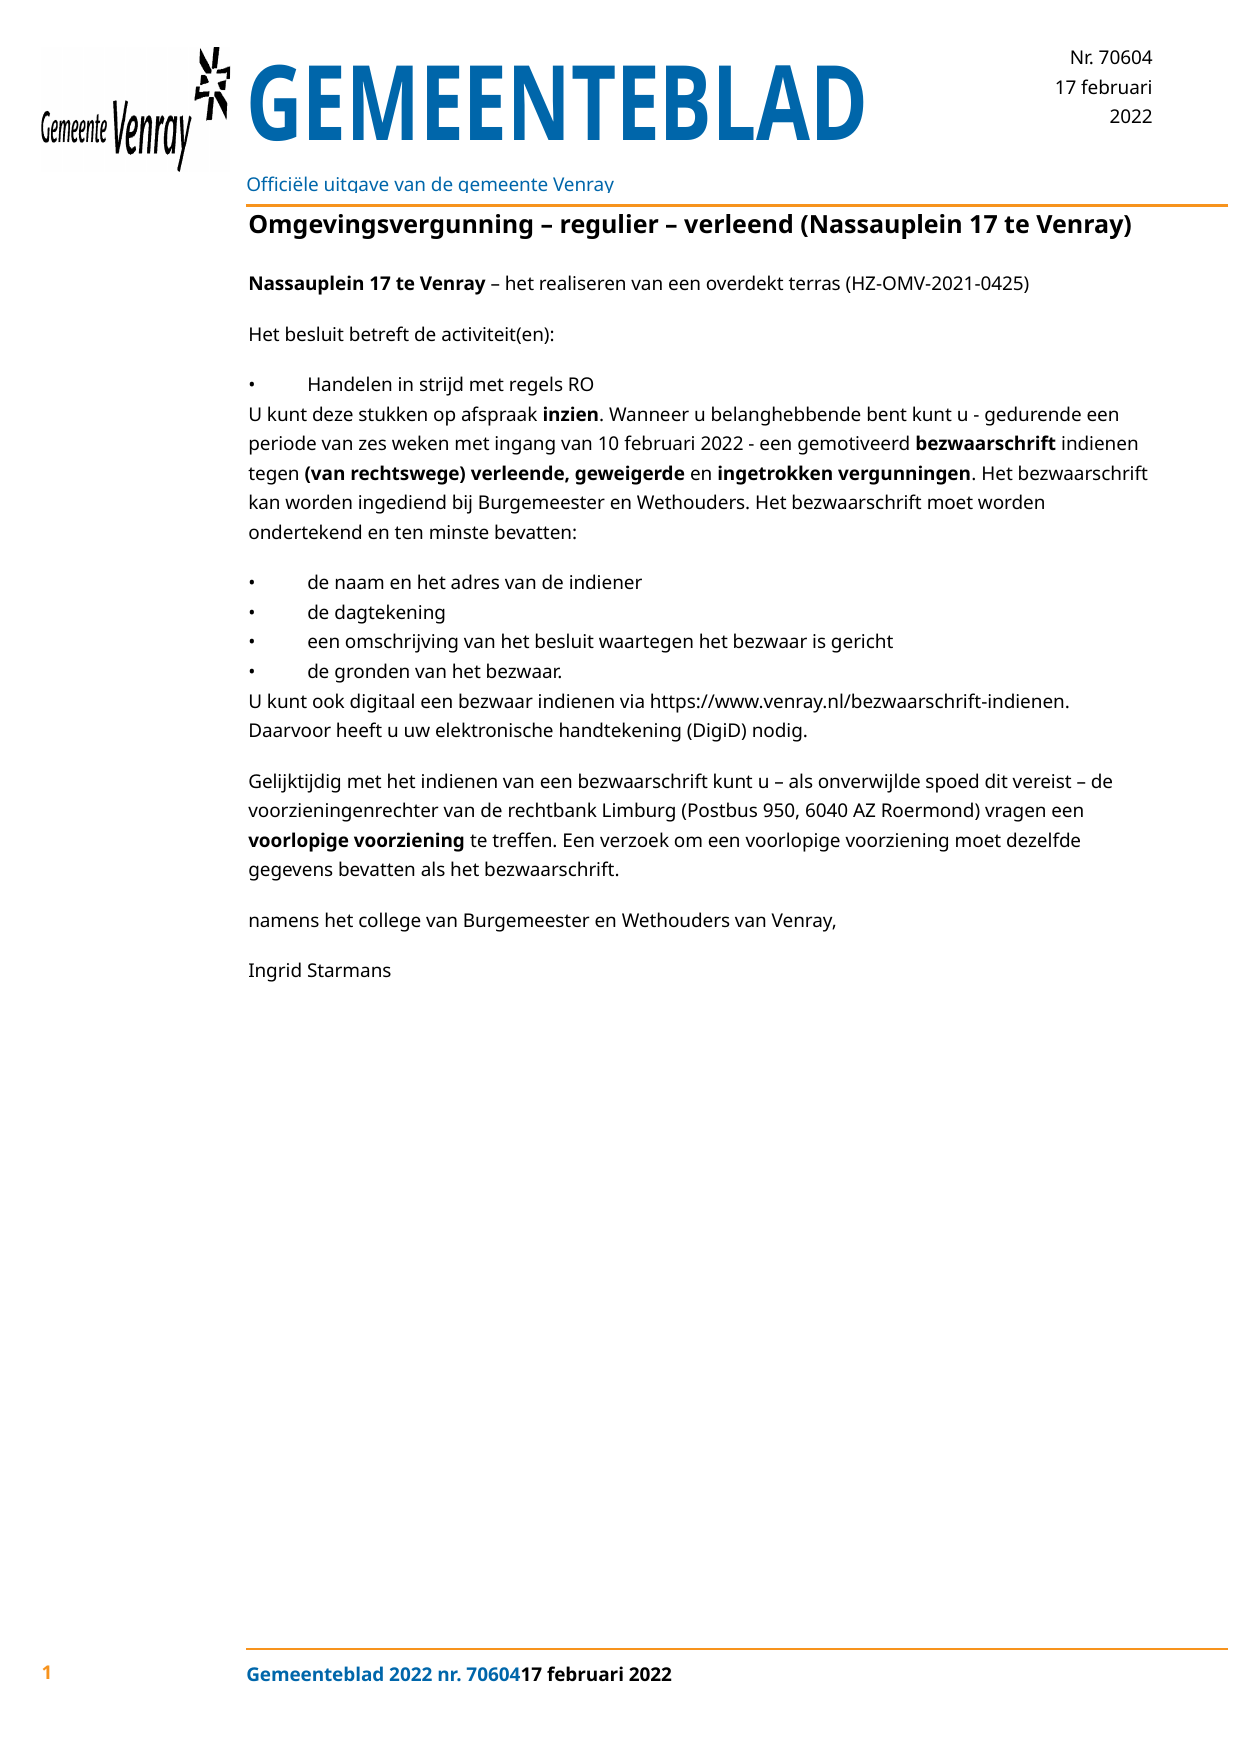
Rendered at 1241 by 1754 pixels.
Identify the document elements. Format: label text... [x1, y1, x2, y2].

list de naam en het adres van de indiener [248, 569, 1152, 595]
text Omgevingsvergunning – regulier – verleend (Nassauplein 17 te Venray) [248, 207, 1152, 241]
text Nassauplein 17 te Venray – het realiseren van een overdekt terras (HZ-OMV-2021-0425) [248, 270, 1152, 296]
picture [41, 47, 231, 172]
list Handelen in strijd met regels RO [248, 371, 1152, 397]
text namens het college van Burgemeester en Wethouders van Venray, [248, 907, 1152, 933]
text U kunt deze stukken op afspraak inzien. Wanneer u belanghebbende bent kunt u - gedurende een periode van zes weken met ingang van 10 februari 2022 - een gemotiveerd bezwaarschrift indienen tegen (van rechtswege) verleende, geweigerde en ingetrokken vergunningen. Het bezwaarschrift kan worden ingediend bij Burgemeester en Wethouders. Het bezwaarschrift moet worden ondertekend en ten minste bevatten: [248, 401, 1152, 545]
text Het besluit betreft de activiteit(en): [248, 321, 1152, 346]
list een omschrijving van het besluit waartegen het bezwaar is gericht [248, 629, 1152, 654]
text Ingrid Starmans [248, 957, 1152, 983]
text Gelijktijdig met het indienen van een bezwaarschrift kunt u – als onverwijlde spoed dit vereist – de voorzieningenrechter van de rechtbank Limburg (Postbus 950, 6040 AZ Roermond) vragen een voorlopige voorziening te treffen. Een verzoek om een voorlopige voorziening moet dezelfde gegevens bevatten als het bezwaarschrift. [248, 768, 1152, 882]
list de gronden van het bezwaar. [248, 658, 1152, 684]
list de dagtekening [248, 599, 1152, 625]
text U kunt ook digitaal een bezwaar indienen via https://www.venray.nl/bezwaarschrift-indienen. Daarvoor heeft u uw elektronische handtekening (DigiD) nodig. [248, 688, 1152, 743]
